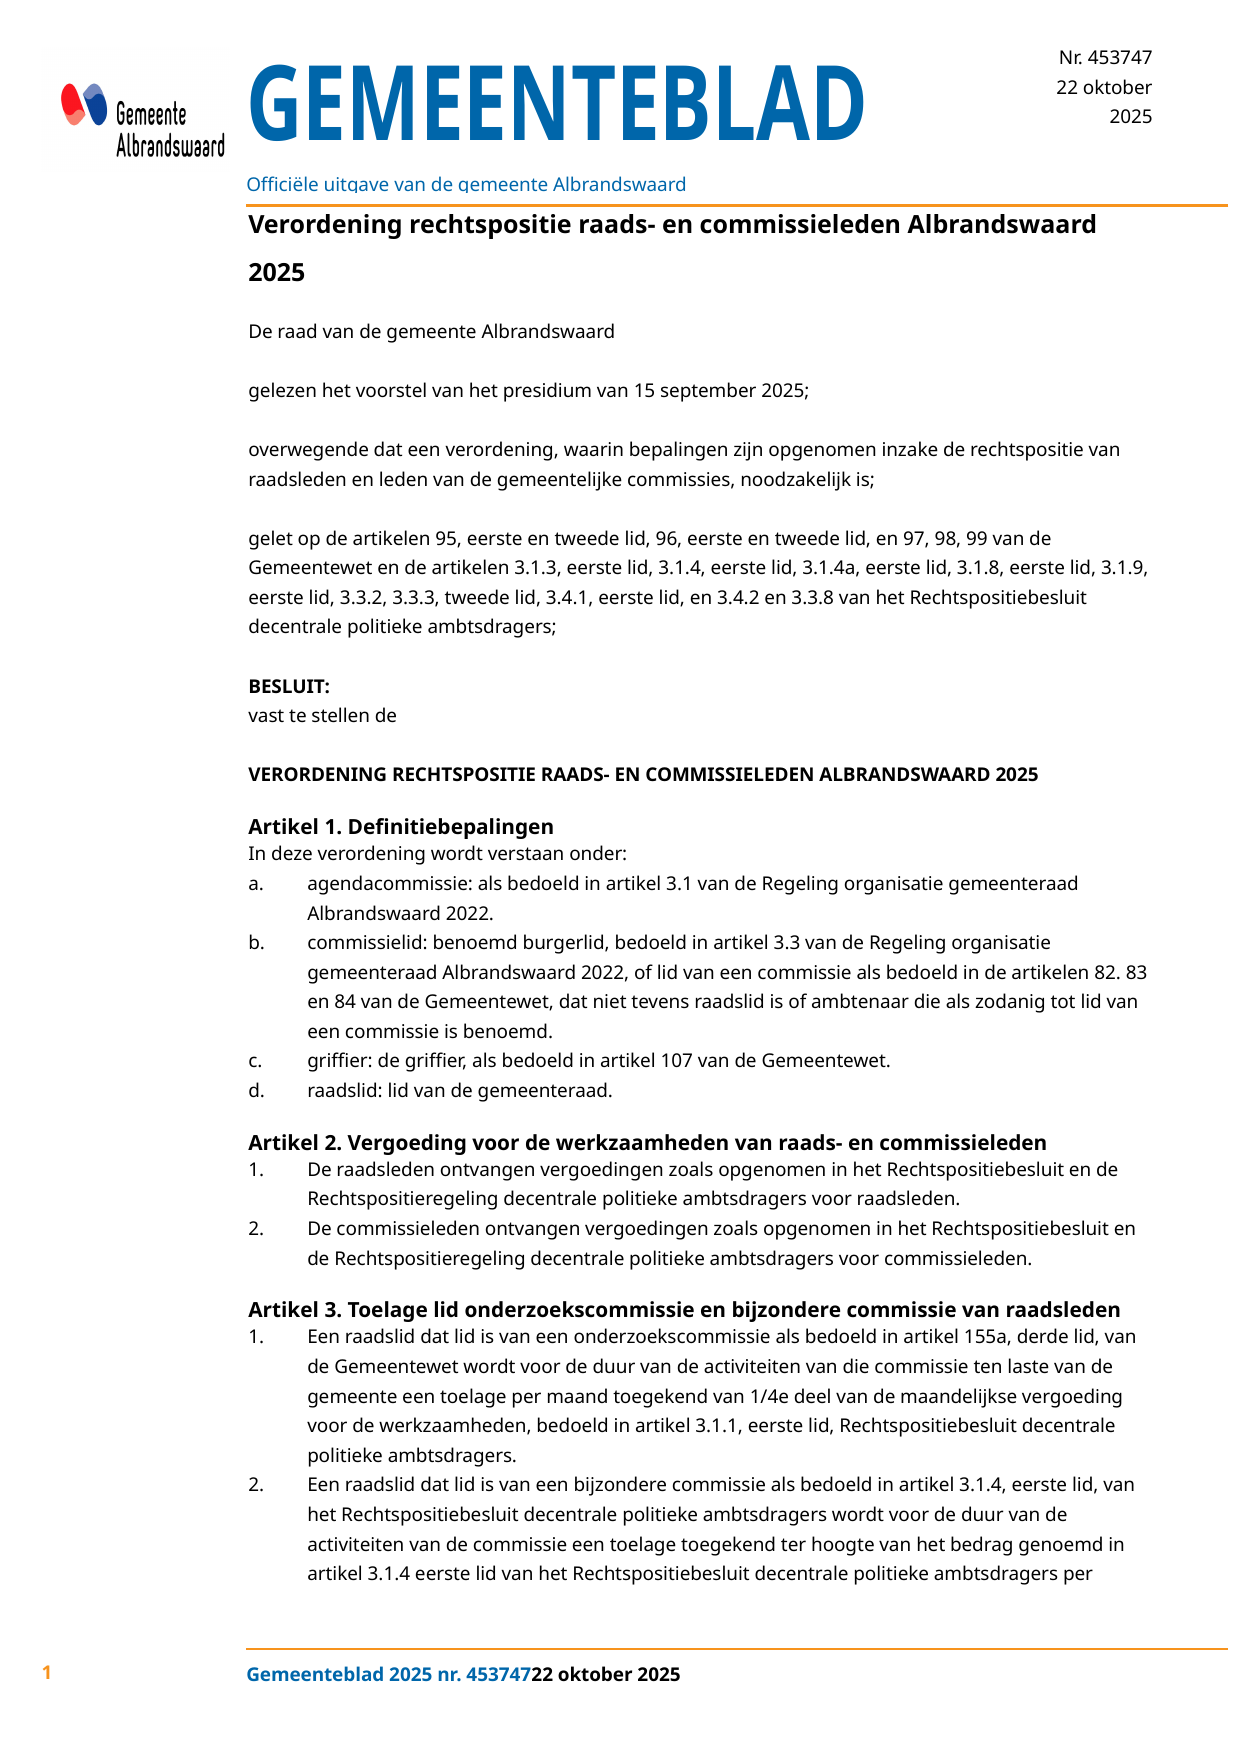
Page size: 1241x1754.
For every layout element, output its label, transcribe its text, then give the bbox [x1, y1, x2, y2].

list agendacommissie: als bedoeld in artikel 3.1 van de Regeling organisatie gemeenteraad Albrandswaard 2022. [248, 870, 1152, 925]
text Artikel 2. Vergoeding voor de werkzaamheden van raads- en commissieleden [248, 1128, 1152, 1156]
list De raadsleden ontvangen vergoedingen zoals opgenomen in het Rechtspositiebesluit en de Rechtspositieregeling decentrale politieke ambtsdragers voor raadsleden. [248, 1156, 1152, 1211]
list raadslid: lid van de gemeenteraad. [248, 1077, 1152, 1103]
text Artikel 1. Definitiebepalingen [248, 812, 1152, 841]
text In deze verordening wordt verstaan onder: [248, 841, 1152, 866]
list griffier: de griffier, als bedoeld in artikel 107 van de Gemeentewet. [248, 1048, 1152, 1073]
text Verordening rechtspositie raads- en commissieleden Albrandswaard 2025 [248, 207, 1152, 288]
list Een raadslid dat lid is van een bijzondere commissie als bedoeld in artikel 3.1.4, eerste lid, van het Rechtspositiebesluit decentrale politieke ambtsdragers wordt voor de duur van de activiteiten van de commissie een toelage toegekend ter hoogte van het bedrag genoemd in artikel 3.1.4 eerste lid van het Rechtspositiebesluit decentrale politieke ambtsdragers per [248, 1472, 1152, 1586]
text overwegende dat een verordening, waarin bepalingen zijn opgenomen inzake de rechtspositie van raadsleden en leden van de gemeentelijke commissies, noodzakelijk is; [248, 436, 1152, 492]
text vast te stellen de [248, 702, 1152, 728]
text Artikel 3. Toelage lid onderzoekscommissie en bijzondere commissie van raadsleden [248, 1295, 1152, 1324]
list Een raadslid dat lid is van een onderzoekscommissie als bedoeld in artikel 155a, derde lid, van de Gemeentewet wordt voor de duur van de activiteiten van die commissie ten laste van de gemeente een toelage per maand toegekend van 1/4e deel van de maandelijkse vergoeding voor de werkzaamheden, bedoeld in artikel 3.1.1, eerste lid, Rechtspositiebesluit decentrale politieke ambtsdragers. [248, 1324, 1152, 1468]
text VERORDENING RECHTSPOSITIE RAADS- EN COMMISSIELEDEN ALBRANDSWAARD 2025 [248, 762, 1152, 787]
text gelet op de artikelen 95, eerste en tweede lid, 96, eerste en tweede lid, en 97, 98, 99 van de Gemeentewet en de artikelen 3.1.3, eerste lid, 3.1.4, eerste lid, 3.1.4a, eerste lid, 3.1.8, eerste lid, 3.1.9, eerste lid, 3.3.2, 3.3.3, tweede lid, 3.4.1, eerste lid, en 3.4.2 en 3.3.8 van het Rechtspositiebesluit decentrale politieke ambtsdragers; [248, 525, 1152, 639]
list De commissieleden ontvangen vergoedingen zoals opgenomen in het Rechtspositiebesluit en de Rechtspositieregeling decentrale politieke ambtsdragers voor commissieleden. [248, 1215, 1152, 1271]
picture [41, 47, 231, 172]
text gelezen het voorstel van het presidium van 15 september 2025; [248, 377, 1152, 403]
text De raad van de gemeente Albrandswaard [248, 318, 1152, 344]
list commissielid: benoemd burgerlid, bedoeld in artikel 3.3 van de Regeling organisatie gemeenteraad Albrandswaard 2022, of lid van een commissie als bedoeld in de artikelen 82. 83 en 84 van de Gemeentewet, dat niet tevens raadslid is of ambtenaar die als zodanig tot lid van een commissie is benoemd. [248, 929, 1152, 1044]
text BESLUIT: [248, 673, 1152, 699]
